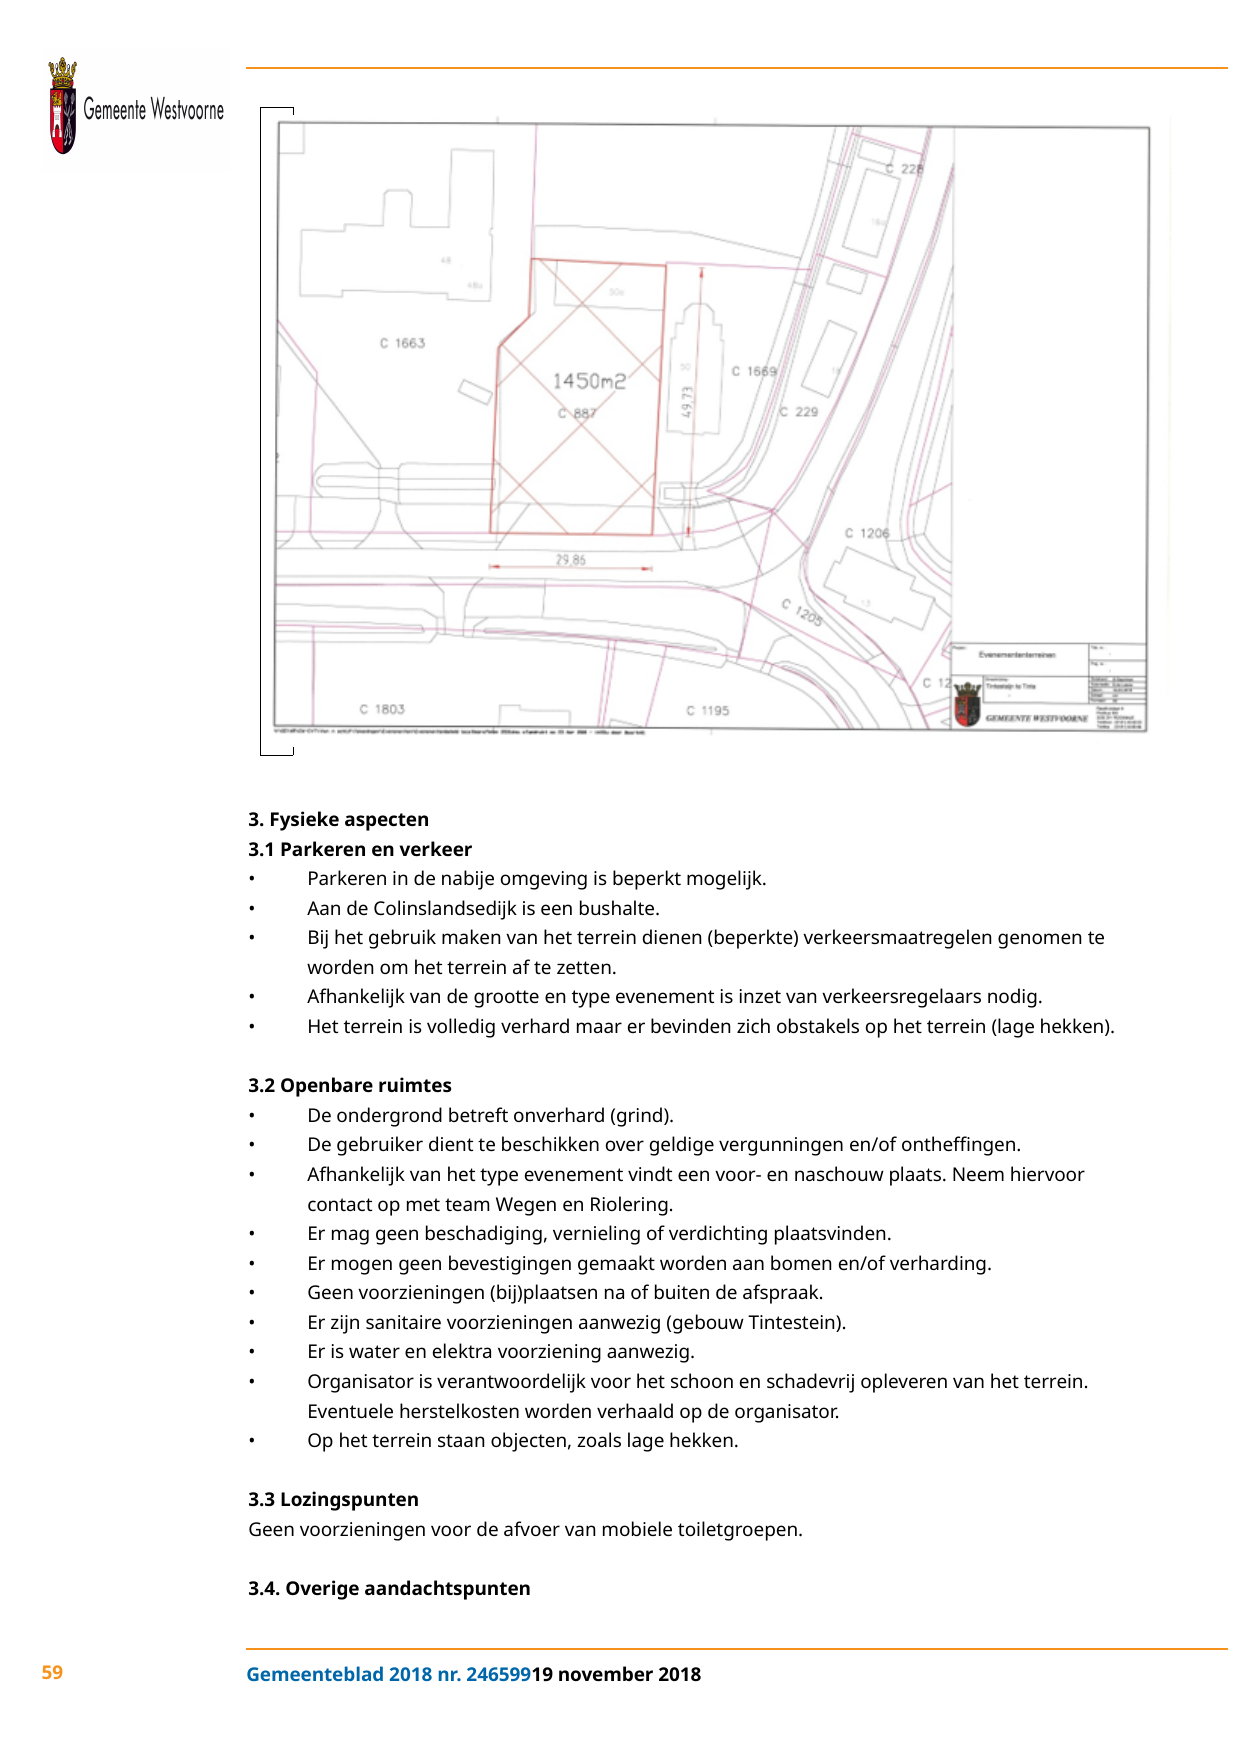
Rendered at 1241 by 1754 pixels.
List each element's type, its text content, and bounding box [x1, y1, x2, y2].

list Er is water en elektra voorziening aanwezig. [248, 1339, 1152, 1364]
list Afhankelijk van het type evenement vindt een voor- en naschouw plaats. Neem hiervoor contact op met team Wegen en Riolering. [248, 1161, 1152, 1217]
list De ondergrond betreft onverhard (grind). [248, 1102, 1152, 1128]
list Op het terrein staan objecten, zoals lage hekken. [248, 1427, 1152, 1453]
list Afhankelijk van de grootte en type evenement is inzet van verkeersregelaars nodig. [248, 984, 1152, 1009]
text Geen voorzieningen voor de afvoer van mobiele toiletgroepen. [248, 1516, 1152, 1542]
text 3.4. Overige aandachtspunten [248, 1575, 1152, 1601]
list Er mag geen beschadiging, vernieling of verdichting plaatsvinden. [248, 1220, 1152, 1246]
list Er zijn sanitaire voorzieningen aanwezig (gebouw Tintestein). [248, 1309, 1152, 1335]
text 3. Fysieke aspecten [248, 806, 1152, 832]
list Bij het gebruik maken van het terrein dienen (beperkte) verkeersmaatregelen genomen te worden om het terrein af te zetten. [248, 924, 1152, 980]
text 3.1 Parkeren en verkeer [248, 836, 1152, 862]
list Het terrein is volledig verhard maar er bevinden zich obstakels op het terrein (lage hekken). [248, 1013, 1152, 1039]
list Parkeren in de nabije omgeving is beperkt mogelijk. [248, 865, 1152, 891]
picture [268, 115, 1173, 747]
list De gebruiker dient te beschikken over geldige vergunningen en/of ontheffingen. [248, 1132, 1152, 1157]
list Organisator is verantwoordelijk voor het schoon en schadevrij opleveren van het terrein. Eventuele herstelkosten worden verhaald op de organisator. [248, 1368, 1152, 1424]
text 3.2 Openbare ruimtes [248, 1072, 1152, 1098]
picture [41, 47, 231, 172]
text 3.3 Lozingspunten [248, 1487, 1152, 1512]
list Aan de Colinslandsedijk is een bushalte. [248, 895, 1152, 921]
list Geen voorzieningen (bij)plaatsen na of buiten de afspraak. [248, 1279, 1152, 1305]
list Er mogen geen bevestigingen gemaakt worden aan bomen en/of verharding. [248, 1250, 1152, 1276]
